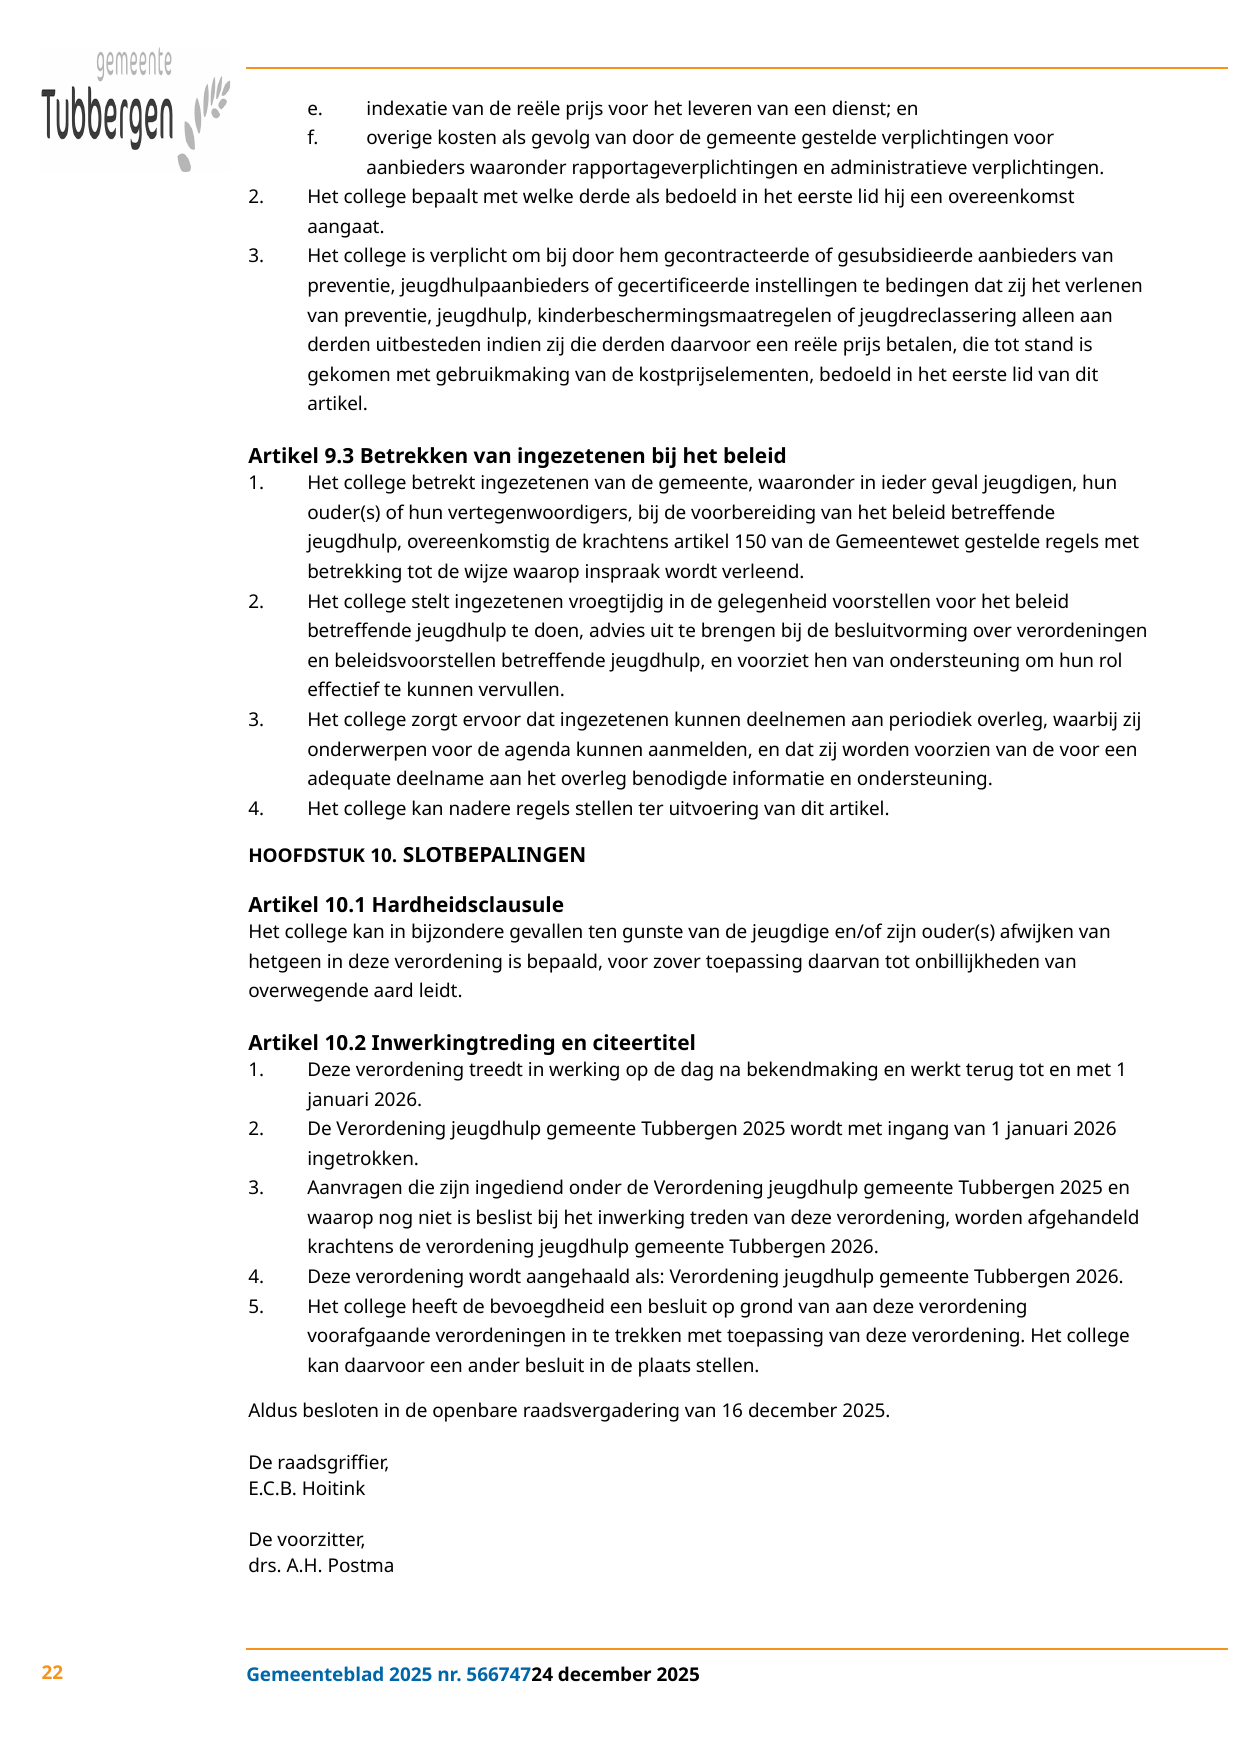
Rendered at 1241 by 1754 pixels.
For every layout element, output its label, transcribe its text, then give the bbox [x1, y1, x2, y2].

text drs. A.H. Postma [248, 1552, 1152, 1578]
text De voorzitter, [248, 1526, 1152, 1552]
list Het college is verplicht om bij door hem gecontracteerde of gesubsidieerde aanbieders van preventie, jeugdhulpaanbieders of gecertificeerde instellingen te bedingen dat zij het verlenen van preventie, jeugdhulp, kinderbeschermingsmaatregelen of jeugdreclassering alleen aan derden uitbesteden indien zij die derden daarvoor een reële prijs betalen, die tot stand is gekomen met gebruikmaking van de kostprijselementen, bedoeld in het eerste lid van dit artikel. [248, 243, 1152, 416]
text Aldus besloten in de openbare raadsvergadering van 16 december 2025. [248, 1398, 1152, 1423]
list Het college stelt ingezetenen vroegtijdig in de gelegenheid voorstellen voor het beleid betreffende jeugdhulp te doen, advies uit te brengen bij de besluitvorming over verordeningen en beleidsvoorstellen betreffende jeugdhulp, en voorziet hen van ondersteuning om hun rol effectief te kunnen vervullen. [248, 588, 1152, 702]
text Artikel 10.2 Inwerkingtreding en citeertitel [248, 1028, 1152, 1056]
text Artikel 10.1 Hardheidsclausule [248, 890, 1152, 918]
list De Verordening jeugdhulp gemeente Tubbergen 2025 wordt met ingang van 1 januari 2026 ingetrokken. [248, 1115, 1152, 1171]
list Deze verordening treedt in werking op de dag na bekendmaking en werkt terug tot en met 1 januari 2026. [248, 1056, 1152, 1112]
text Het college kan in bijzondere gevallen ten gunste van de jeugdige en/of zijn ouder(s) afwijken van hetgeen in deze verordening is bepaald, voor zover toepassing daarvan tot onbillijkheden van overwegende aard leidt. [248, 918, 1152, 1003]
picture [41, 47, 231, 172]
list Het college bepaalt met welke derde als bedoeld in het eerste lid hij een overeenkomst aangaat. [248, 183, 1152, 239]
list Het college betrekt ingezetenen van de gemeente, waaronder in ieder geval jeugdigen, hun ouder(s) of hun vertegenwoordigers, bij de voorbereiding van het beleid betreffende jeugdhulp, overeenkomstig de krachtens artikel 150 van de Gemeentewet gestelde regels met betrekking tot de wijze waarop inspraak wordt verleend. [248, 469, 1152, 584]
list overige kosten als gevolg van door de gemeente gestelde verplichtingen voor aanbieders waaronder rapportageverplichtingen en administratieve verplichtingen. [307, 124, 1152, 180]
text Artikel 9.3 Betrekken van ingezetenen bij het beleid [248, 441, 1152, 469]
list Het college kan nadere regels stellen ter uitvoering van dit artikel. [248, 795, 1152, 821]
text De raadsgriffier, [248, 1449, 1152, 1475]
list Deze verordening wordt aangehaald als: Verordening jeugdhulp gemeente Tubbergen 2026. [248, 1263, 1152, 1289]
list Aanvragen die zijn ingediend onder de Verordening jeugdhulp gemeente Tubbergen 2025 en waarop nog niet is beslist bij het inwerking treden van deze verordening, worden afgehandeld krachtens de verordening jeugdhulp gemeente Tubbergen 2026. [248, 1174, 1152, 1259]
text E.C.B. Hoitink [248, 1475, 1152, 1501]
list Het college zorgt ervoor dat ingezetenen kunnen deelnemen aan periodiek overleg, waarbij zij onderwerpen voor de agenda kunnen aanmelden, en dat zij worden voorzien van de voor een adequate deelname aan het overleg benodigde informatie en ondersteuning. [248, 706, 1152, 791]
list Het college heeft de bevoegdheid een besluit op grond van aan deze verordening voorafgaande verordeningen in te trekken met toepassing van deze verordening. Het college kan daarvoor een ander besluit in de plaats stellen. [248, 1293, 1152, 1378]
list indexatie van de reële prijs voor het leveren van een dienst; en [307, 95, 1152, 121]
text HOOFDSTUK 10. SLOTBEPALINGEN [248, 841, 1152, 869]
